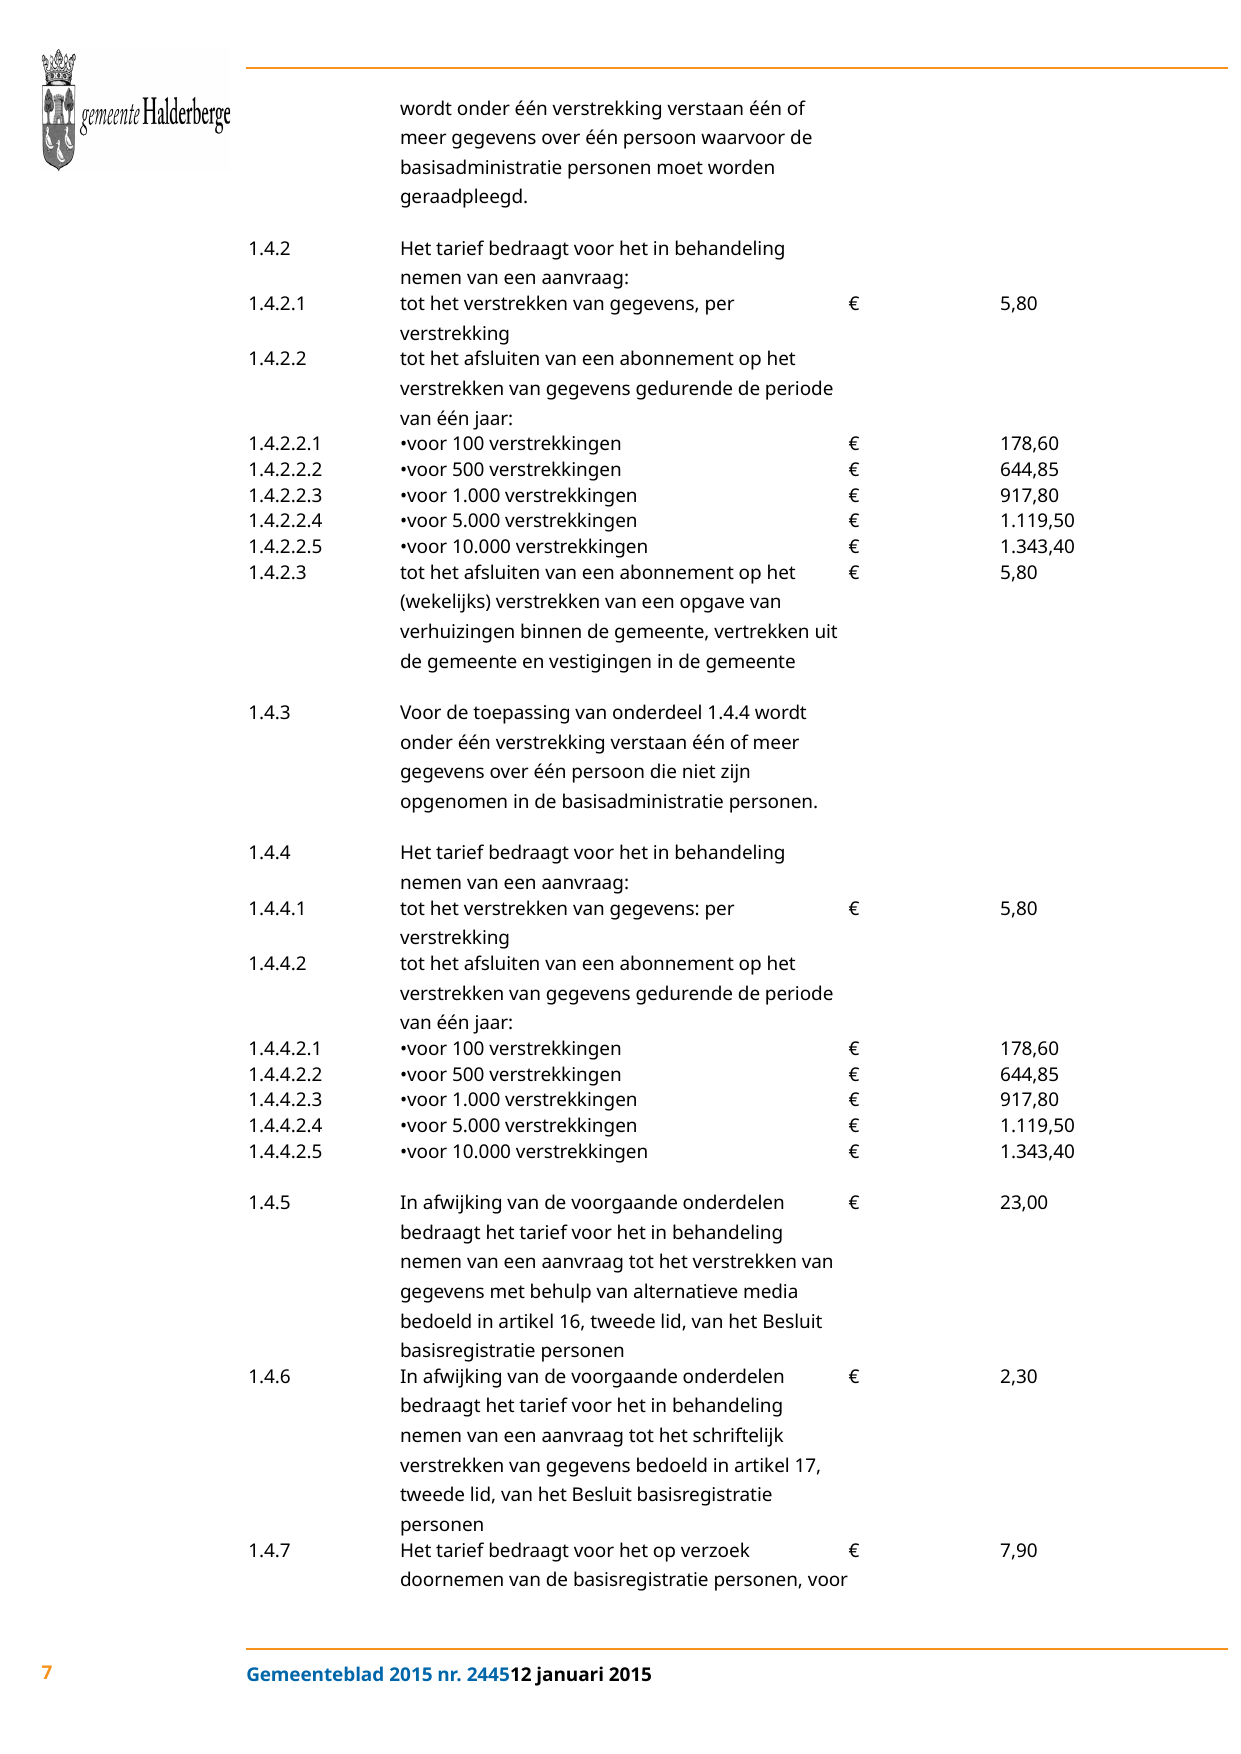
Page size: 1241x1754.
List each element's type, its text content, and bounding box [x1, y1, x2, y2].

table_cell 1.119,50 [1000, 1112, 1152, 1138]
table_cell 178,60 [1000, 431, 1152, 456]
table_cell •voor 1.000 verstrekkingen [400, 1087, 848, 1112]
table_cell € [848, 1363, 1000, 1537]
table_cell € [848, 1035, 1000, 1061]
table_cell € [848, 534, 1000, 559]
table_cell 1.4.4 [248, 840, 400, 895]
table_cell •voor 500 verstrekkingen [400, 456, 848, 482]
table_cell 1.4.5 [248, 1190, 400, 1363]
table_cell 5,80 [1000, 559, 1152, 674]
table_cell [848, 209, 1000, 235]
table_cell 1.4.4.2.3 [248, 1087, 400, 1112]
table_cell € [848, 1537, 1000, 1592]
table_cell [848, 814, 1000, 839]
table_cell tot het afsluiten van een abonnement op het verstrekken van gegevens gedurende de periode van één jaar: [400, 346, 848, 431]
table_cell 1.119,50 [1000, 508, 1152, 533]
table_cell •voor 10.000 verstrekkingen [400, 1138, 848, 1164]
table_cell [400, 209, 848, 235]
table_cell € [848, 508, 1000, 533]
table_cell Het tarief bedraagt voor het in behandeling nemen van een aanvraag: [400, 840, 848, 895]
table_cell [848, 840, 1000, 895]
table_cell •voor 100 verstrekkingen [400, 431, 848, 456]
table_cell € [848, 895, 1000, 950]
table_header [248, 95, 400, 209]
table_cell 23,00 [1000, 1190, 1152, 1363]
table_cell € [848, 431, 1000, 456]
table_cell 1.4.7 [248, 1537, 400, 1592]
table_cell 917,80 [1000, 482, 1152, 508]
table_cell [1000, 840, 1152, 895]
table_cell 1.4.4.2.1 [248, 1035, 400, 1061]
table_cell In afwijking van de voorgaande onderdelen bedraagt het tarief voor het in behandeling nemen van een aanvraag tot het schriftelijk verstrekken van gegevens bedoeld in artikel 17, tweede lid, van het Besluit basisregistratie personen [400, 1363, 848, 1537]
table_cell [1000, 814, 1152, 839]
table_cell 2,30 [1000, 1363, 1152, 1537]
table_cell 1.4.4.1 [248, 895, 400, 950]
table_cell •voor 10.000 verstrekkingen [400, 534, 848, 559]
table_cell [248, 814, 400, 839]
table_cell 5,80 [1000, 895, 1152, 950]
table_cell 1.4.2.2.2 [248, 456, 400, 482]
table_cell tot het afsluiten van een abonnement op het (wekelijks) verstrekken van een opgave van verhuizingen binnen de gemeente, vertrekken uit de gemeente en vestigingen in de gemeente [400, 559, 848, 674]
table_cell Voor de toepassing van onderdeel 1.4.4 wordt onder één verstrekking verstaan één of meer gegevens over één persoon die niet zijn opgenomen in de basisadministratie personen. [400, 699, 848, 814]
table_cell In afwijking van de voorgaande onderdelen bedraagt het tarief voor het in behandeling nemen van een aanvraag tot het verstrekken van gegevens met behulp van alternatieve media bedoeld in artikel 16, tweede lid, van het Besluit basisregistratie personen [400, 1190, 848, 1363]
table_cell 1.4.2 [248, 235, 400, 290]
table_cell € [848, 1138, 1000, 1164]
table_cell [848, 674, 1000, 699]
table_cell 917,80 [1000, 1087, 1152, 1112]
table_cell € [848, 1061, 1000, 1087]
table_cell •voor 5.000 verstrekkingen [400, 508, 848, 533]
table_cell 1.4.4.2 [248, 950, 400, 1035]
table_cell [1000, 209, 1152, 235]
table_cell •voor 500 verstrekkingen [400, 1061, 848, 1087]
table_cell [848, 235, 1000, 290]
table_cell [1000, 346, 1152, 431]
table_cell [1000, 699, 1152, 814]
table_cell 5,80 [1000, 290, 1152, 346]
table_cell 7,90 [1000, 1537, 1152, 1592]
table_cell tot het afsluiten van een abonnement op het verstrekken van gegevens gedurende de periode van één jaar: [400, 950, 848, 1035]
table_cell [848, 1164, 1000, 1189]
table_cell 1.4.2.2.5 [248, 534, 400, 559]
table_cell € [848, 456, 1000, 482]
table_cell [848, 346, 1000, 431]
table_cell Het tarief bedraagt voor het in behandeling nemen van een aanvraag: [400, 235, 848, 290]
table_cell [400, 674, 848, 699]
table_cell [400, 814, 848, 839]
table_cell •voor 1.000 verstrekkingen [400, 482, 848, 508]
table_cell 644,85 [1000, 456, 1152, 482]
table_cell 178,60 [1000, 1035, 1152, 1061]
table_cell tot het verstrekken van gegevens: per verstrekking [400, 895, 848, 950]
table_cell € [848, 482, 1000, 508]
table_cell [248, 1164, 400, 1189]
table_cell tot het verstrekken van gegevens, per verstrekking [400, 290, 848, 346]
table_cell •voor 5.000 verstrekkingen [400, 1112, 848, 1138]
table_cell [1000, 1164, 1152, 1189]
table_cell [848, 950, 1000, 1035]
table_cell 1.343,40 [1000, 1138, 1152, 1164]
table_cell •voor 100 verstrekkingen [400, 1035, 848, 1061]
table_cell 1.4.3 [248, 699, 400, 814]
table_cell [248, 674, 400, 699]
table_header [848, 95, 1000, 209]
table_header wordt onder één verstrekking verstaan één of meer gegevens over één persoon waarvoor de basisadministratie personen moet worden geraadpleegd. [400, 95, 848, 209]
table_cell 1.4.2.3 [248, 559, 400, 674]
table_cell 1.343,40 [1000, 534, 1152, 559]
table_cell € [848, 559, 1000, 674]
table_cell 1.4.4.2.5 [248, 1138, 400, 1164]
table_cell € [848, 1112, 1000, 1138]
table_header [1000, 95, 1152, 209]
picture [41, 47, 231, 172]
table_cell € [848, 1087, 1000, 1112]
table_cell 1.4.6 [248, 1363, 400, 1537]
table_cell 1.4.4.2.2 [248, 1061, 400, 1087]
table_cell 1.4.4.2.4 [248, 1112, 400, 1138]
table_cell Het tarief bedraagt voor het op verzoek doornemen van de basisregistratie personen, voor [400, 1537, 848, 1592]
table_cell [1000, 235, 1152, 290]
table_cell 644,85 [1000, 1061, 1152, 1087]
table_cell 1.4.2.2.1 [248, 431, 400, 456]
table_cell 1.4.2.2.3 [248, 482, 400, 508]
table_cell [400, 1164, 848, 1189]
table_cell 1.4.2.2.4 [248, 508, 400, 533]
table_cell [848, 699, 1000, 814]
table_cell [1000, 674, 1152, 699]
table_cell [1000, 950, 1152, 1035]
table_cell [248, 209, 400, 235]
table_cell 1.4.2.2 [248, 346, 400, 431]
table_cell € [848, 290, 1000, 346]
table_cell € [848, 1190, 1000, 1363]
table_cell 1.4.2.1 [248, 290, 400, 346]
